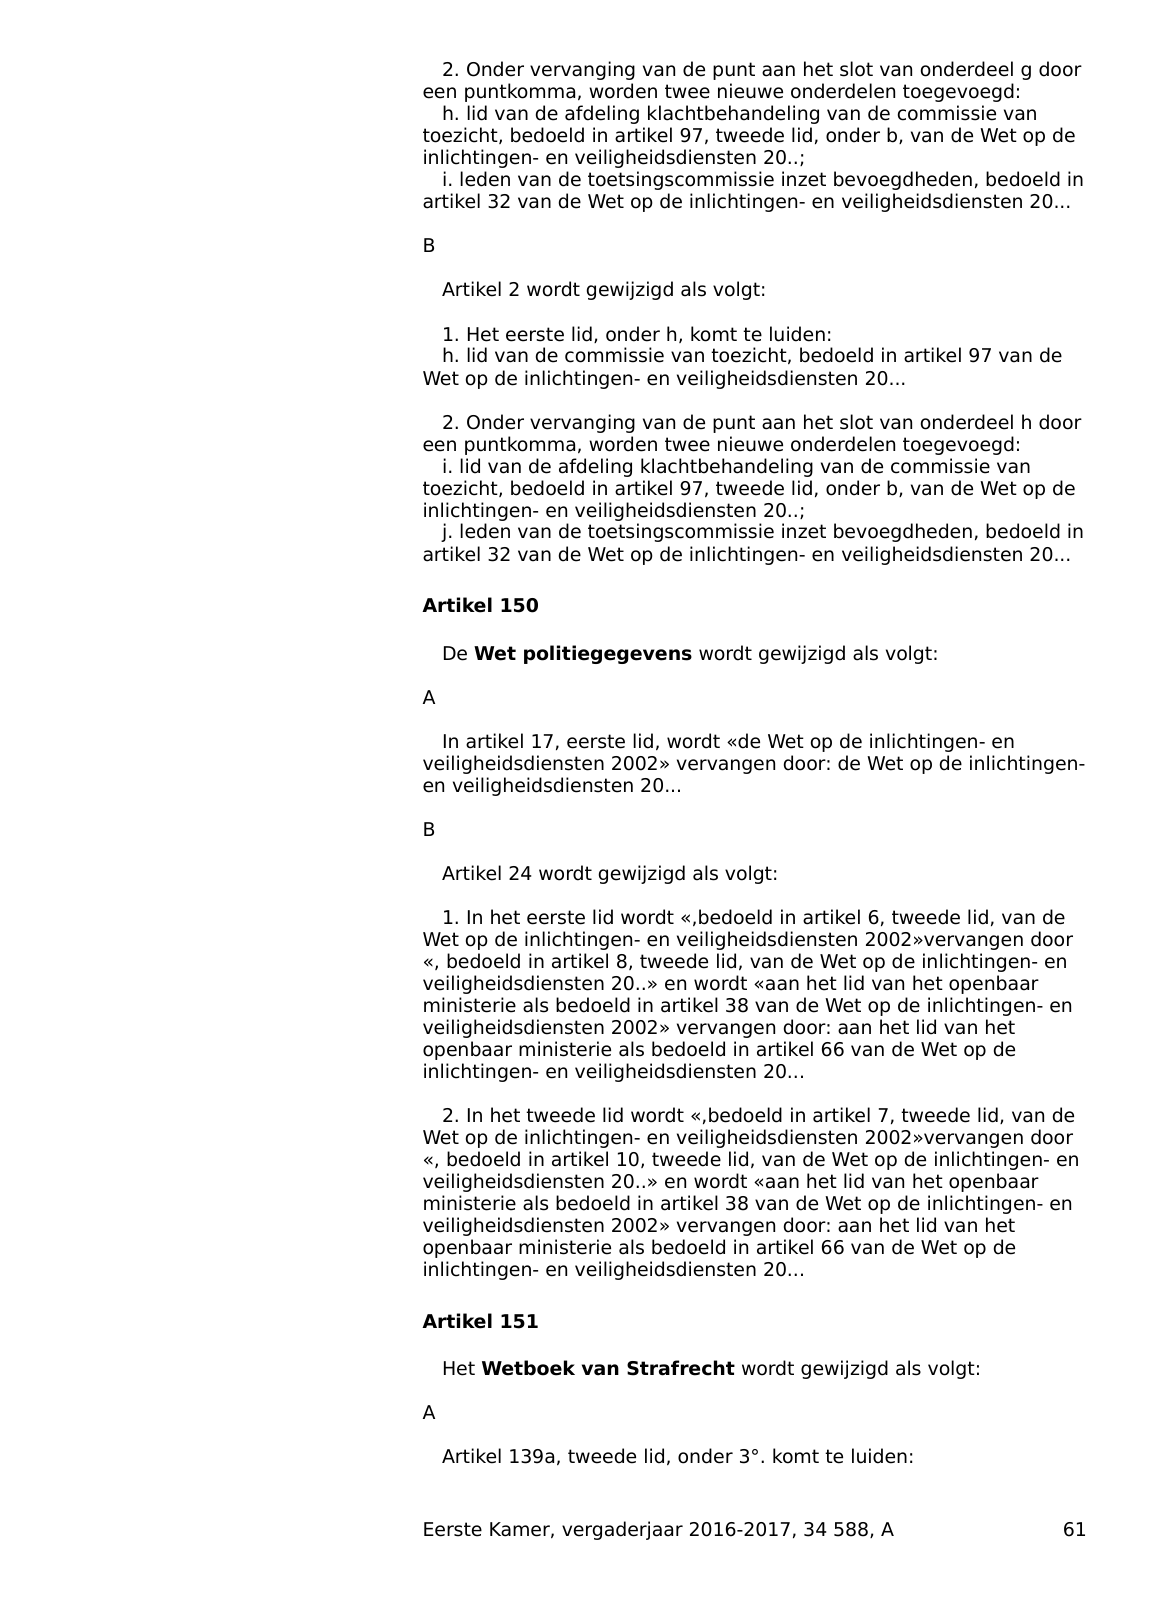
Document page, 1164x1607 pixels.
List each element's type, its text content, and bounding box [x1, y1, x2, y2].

text 1. In het eerste lid wordt «,bedoeld in artikel 6, tweede lid, van de Wet op de inlichtingen- en veiligheidsdiensten 2002»vervangen door «, bedoeld in artikel 8, tweede lid, van de Wet op de inlichtingen- en veiligheidsdiensten 20..» en wordt «aan het lid van het openbaar ministerie als bedoeld in artikel 38 van de Wet op de inlichtingen- en veiligheidsdiensten 2002» vervangen door: aan het lid van het openbaar ministerie als bedoeld in artikel 66 van de Wet op de inlichtingen- en veiligheidsdiensten 20... [422, 907, 1087, 1083]
text A [422, 687, 1087, 708]
text i. lid van de afdeling klachtbehandeling van de commissie van toezicht, bedoeld in artikel 97, tweede lid, onder b, van de Wet op de inlichtingen- en veiligheidsdiensten 20..; [422, 456, 1087, 521]
text Artikel 139a, tweede lid, onder 3°. komt te luiden: [422, 1446, 1087, 1468]
text In artikel 17, eerste lid, wordt «de Wet op de inlichtingen- en veiligheidsdiensten 2002» vervangen door: de Wet op de inlichtingen- en veiligheidsdiensten 20... [422, 731, 1087, 797]
text i. leden van de toetsingscommissie inzet bevoegdheden, bedoeld in artikel 32 van de Wet op de inlichtingen- en veiligheidsdiensten 20... [422, 169, 1087, 213]
text B [422, 235, 1087, 257]
text j. leden van de toetsingscommissie inzet bevoegdheden, bedoeld in artikel 32 van de Wet op de inlichtingen- en veiligheidsdiensten 20... [422, 521, 1087, 565]
subtitle Artikel 151 [422, 1311, 1087, 1333]
text 1. Het eerste lid, onder h, komt te luiden: [422, 323, 1087, 345]
text Het Wetboek van Strafrecht wordt gewijzigd als volgt: [422, 1358, 1087, 1380]
text B [422, 819, 1087, 841]
text Artikel 24 wordt gewijzigd als volgt: [422, 863, 1087, 885]
text Artikel 2 wordt gewijzigd als volgt: [422, 279, 1087, 301]
text 2. In het tweede lid wordt «,bedoeld in artikel 7, tweede lid, van de Wet op de inlichtingen- en veiligheidsdiensten 2002»vervangen door «, bedoeld in artikel 10, tweede lid, van de Wet op de inlichtingen- en veiligheidsdiensten 20..» en wordt «aan het lid van het openbaar ministerie als bedoeld in artikel 38 van de Wet op de inlichtingen- en veiligheidsdiensten 2002» vervangen door: aan het lid van het openbaar ministerie als bedoeld in artikel 66 van de Wet op de inlichtingen- en veiligheidsdiensten 20... [422, 1105, 1087, 1281]
text De Wet politiegegevens wordt gewijzigd als volgt: [422, 642, 1087, 664]
text A [422, 1402, 1087, 1424]
text h. lid van de commissie van toezicht, bedoeld in artikel 97 van de Wet op de inlichtingen- en veiligheidsdiensten 20... [422, 345, 1087, 389]
text 2. Onder vervanging van de punt aan het slot van onderdeel g door een puntkomma, worden twee nieuwe onderdelen toegevoegd: [422, 59, 1087, 103]
text 2. Onder vervanging van de punt aan het slot van onderdeel h door een puntkomma, worden twee nieuwe onderdelen toegevoegd: [422, 412, 1087, 456]
text h. lid van de afdeling klachtbehandeling van de commissie van toezicht, bedoeld in artikel 97, tweede lid, onder b, van de Wet op de inlichtingen- en veiligheidsdiensten 20..; [422, 103, 1087, 169]
subtitle Artikel 150 [422, 595, 1087, 617]
